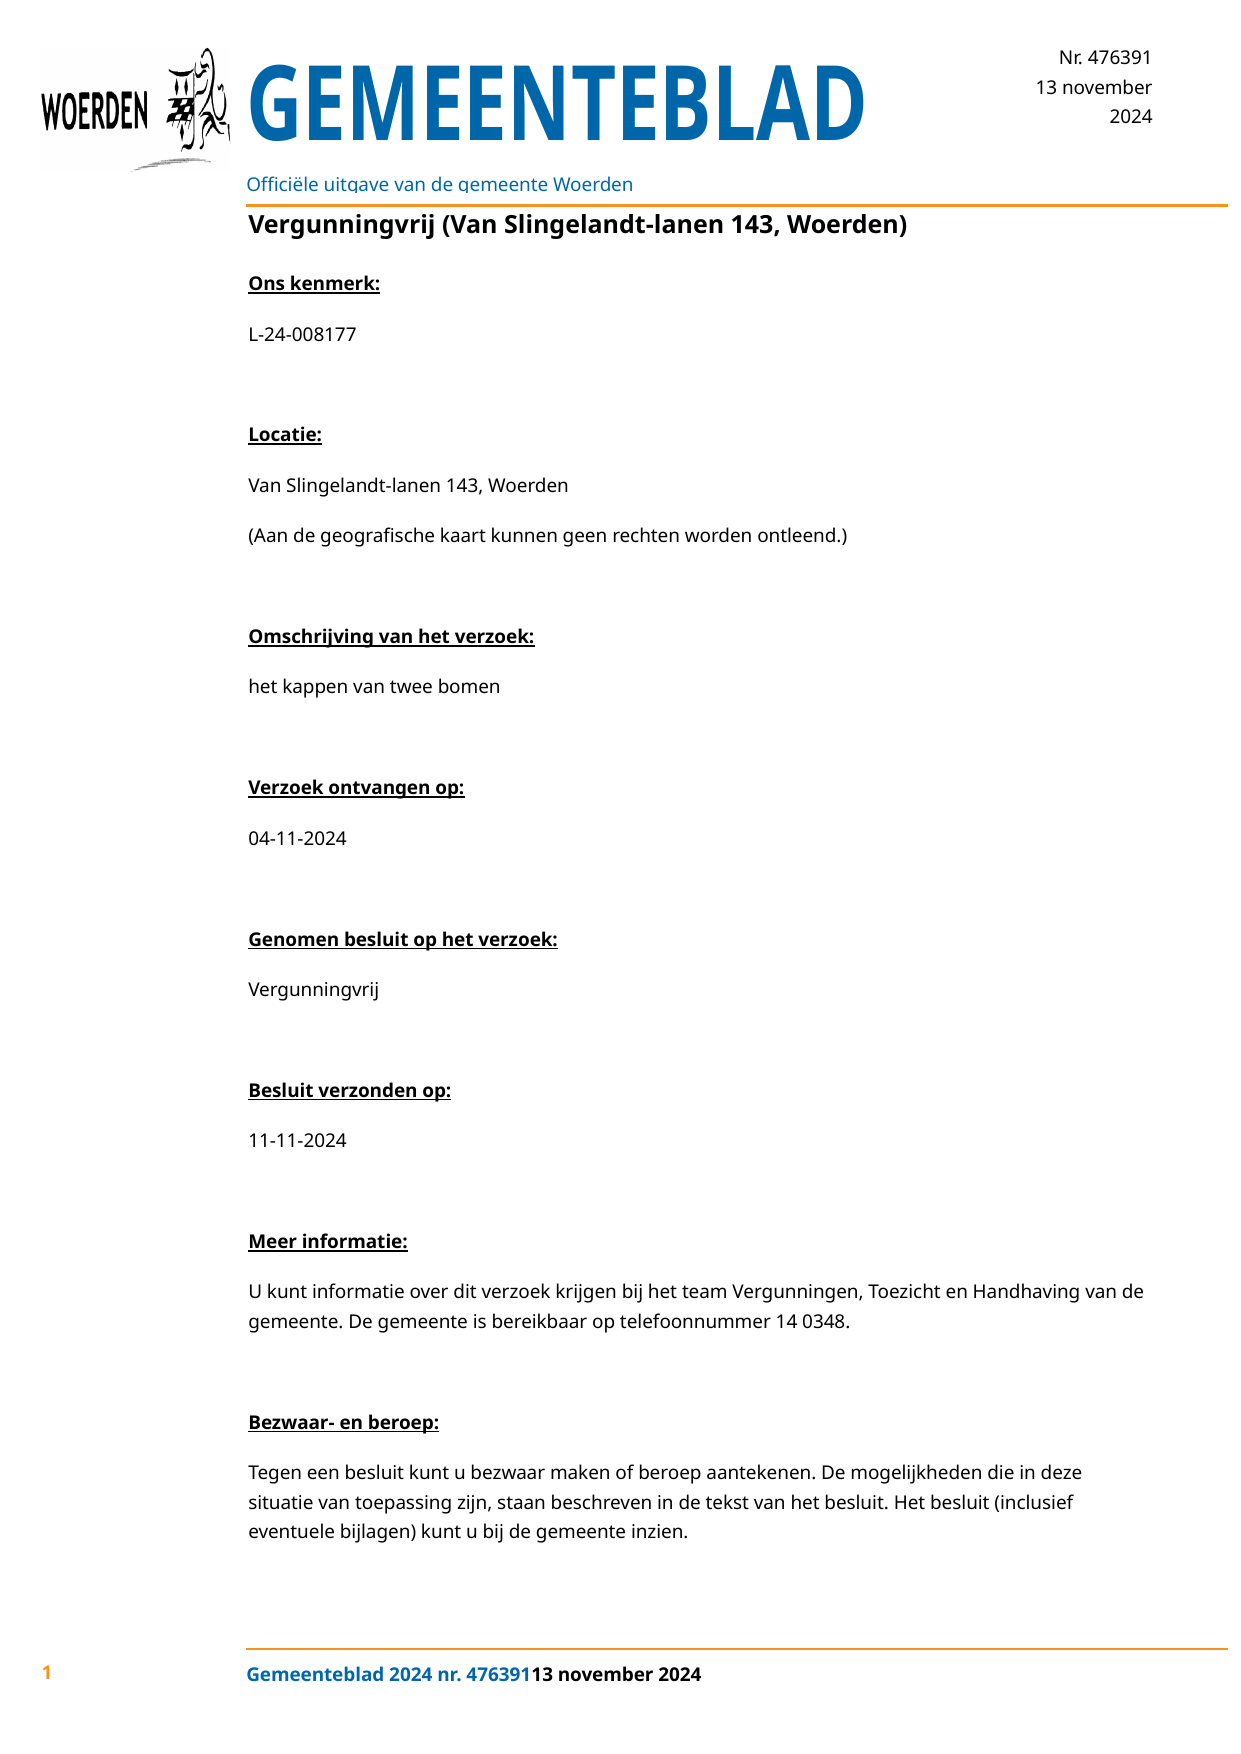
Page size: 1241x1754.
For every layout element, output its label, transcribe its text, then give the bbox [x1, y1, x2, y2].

text Locatie: [248, 422, 1152, 447]
text 11-11-2024 [248, 1127, 1152, 1153]
text Omschrijving van het verzoek: [248, 623, 1152, 649]
picture [41, 47, 231, 172]
text (Aan de geografische kaart kunnen geen rechten worden ontleend.) [248, 522, 1152, 548]
text Besluit verzonden op: [248, 1077, 1152, 1103]
text Verzoek ontvangen op: [248, 774, 1152, 800]
text Meer informatie: [248, 1228, 1152, 1254]
text Van Slingelandt-lanen 143, Woerden [248, 472, 1152, 498]
text L-24-008177 [248, 321, 1152, 346]
text Vergunningvrij [248, 976, 1152, 1002]
text 04-11-2024 [248, 825, 1152, 851]
text Bezwaar- en beroep: [248, 1409, 1152, 1435]
text het kappen van twee bomen [248, 674, 1152, 699]
text Ons kenmerk: [248, 270, 1152, 296]
text Genomen besluit op het verzoek: [248, 926, 1152, 951]
text Tegen een besluit kunt u bezwaar maken of beroep aantekenen. De mogelijkheden die in deze situatie van toepassing zijn, staan beschreven in de tekst van het besluit. Het besluit (inclusief eventuele bijlagen) kunt u bij de gemeente inzien. [248, 1459, 1152, 1544]
text U kunt informatie over dit verzoek krijgen bij het team Vergunningen, Toezicht en Handhaving van de gemeente. De gemeente is bereikbaar op telefoonnummer 14 0348. [248, 1279, 1152, 1334]
text Vergunningvrij (Van Slingelandt-lanen 143, Woerden) [248, 207, 1152, 241]
